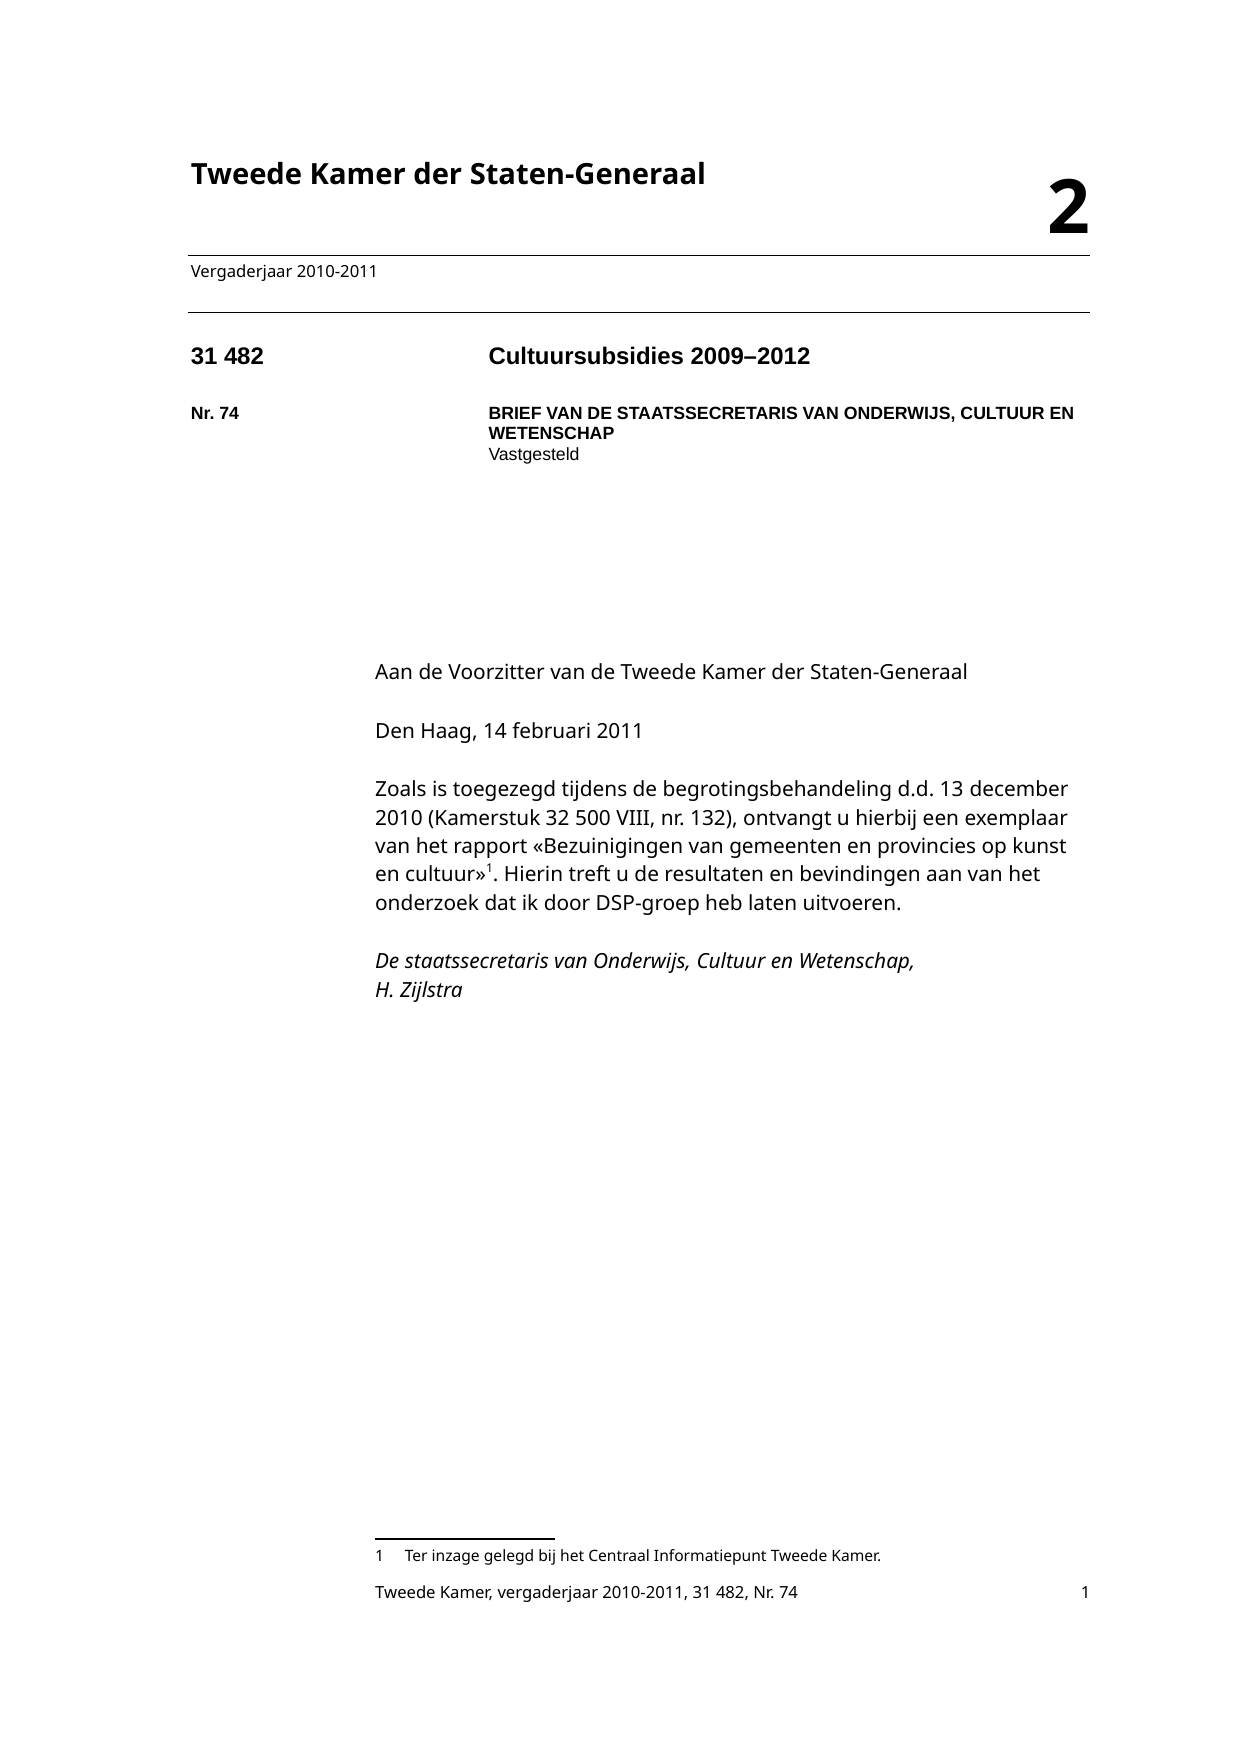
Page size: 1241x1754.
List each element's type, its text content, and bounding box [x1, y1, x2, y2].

table_cell [188, 313, 485, 339]
table_cell BRIEF VAN DE STAATSSECRETARIS VAN ONDERWIJS, CULTUUR EN WETENSCHAP Vastgesteld [485, 399, 1090, 539]
text H. Zijlstra [375, 975, 1090, 1003]
table_cell Cultuursubsidies 2009–2012 [485, 339, 1090, 399]
table_header Tweede Kamer der Staten-Generaal [188, 150, 909, 255]
text Aan de Voorzitter van de Tweede Kamer der Staten-Generaal [375, 657, 1090, 686]
table_cell Nr. 74 [188, 399, 485, 539]
table_cell [485, 256, 1090, 312]
text De staatssecretaris van Onderwijs, Cultuur en Wetenschap, [375, 946, 1090, 975]
table_header 2 [910, 150, 1090, 255]
text Den Haag, 14 februari 2011 [375, 716, 1090, 744]
text Zoals is toegezegd tijdens de begrotingsbehandeling d.d. 13 december 2010 (Kamerstuk 32 500 VIII, nr. 132), ontvangt u hierbij een exemplaar van het rapport «Bezuinigingen van gemeenten en provincies op kunst en cultuur». Hierin treft u de resultaten en bevindingen aan van het onderzoek dat ik door DSP-groep heb laten uitvoeren. [375, 774, 1090, 916]
table_cell Vergaderjaar 2010-2011 [188, 256, 485, 312]
table_cell [485, 313, 1090, 339]
text Ter inzage gelegd bij het Centraal Informatiepunt Tweede Kamer. [375, 1538, 1090, 1566]
table_cell 31 482 [188, 339, 485, 399]
